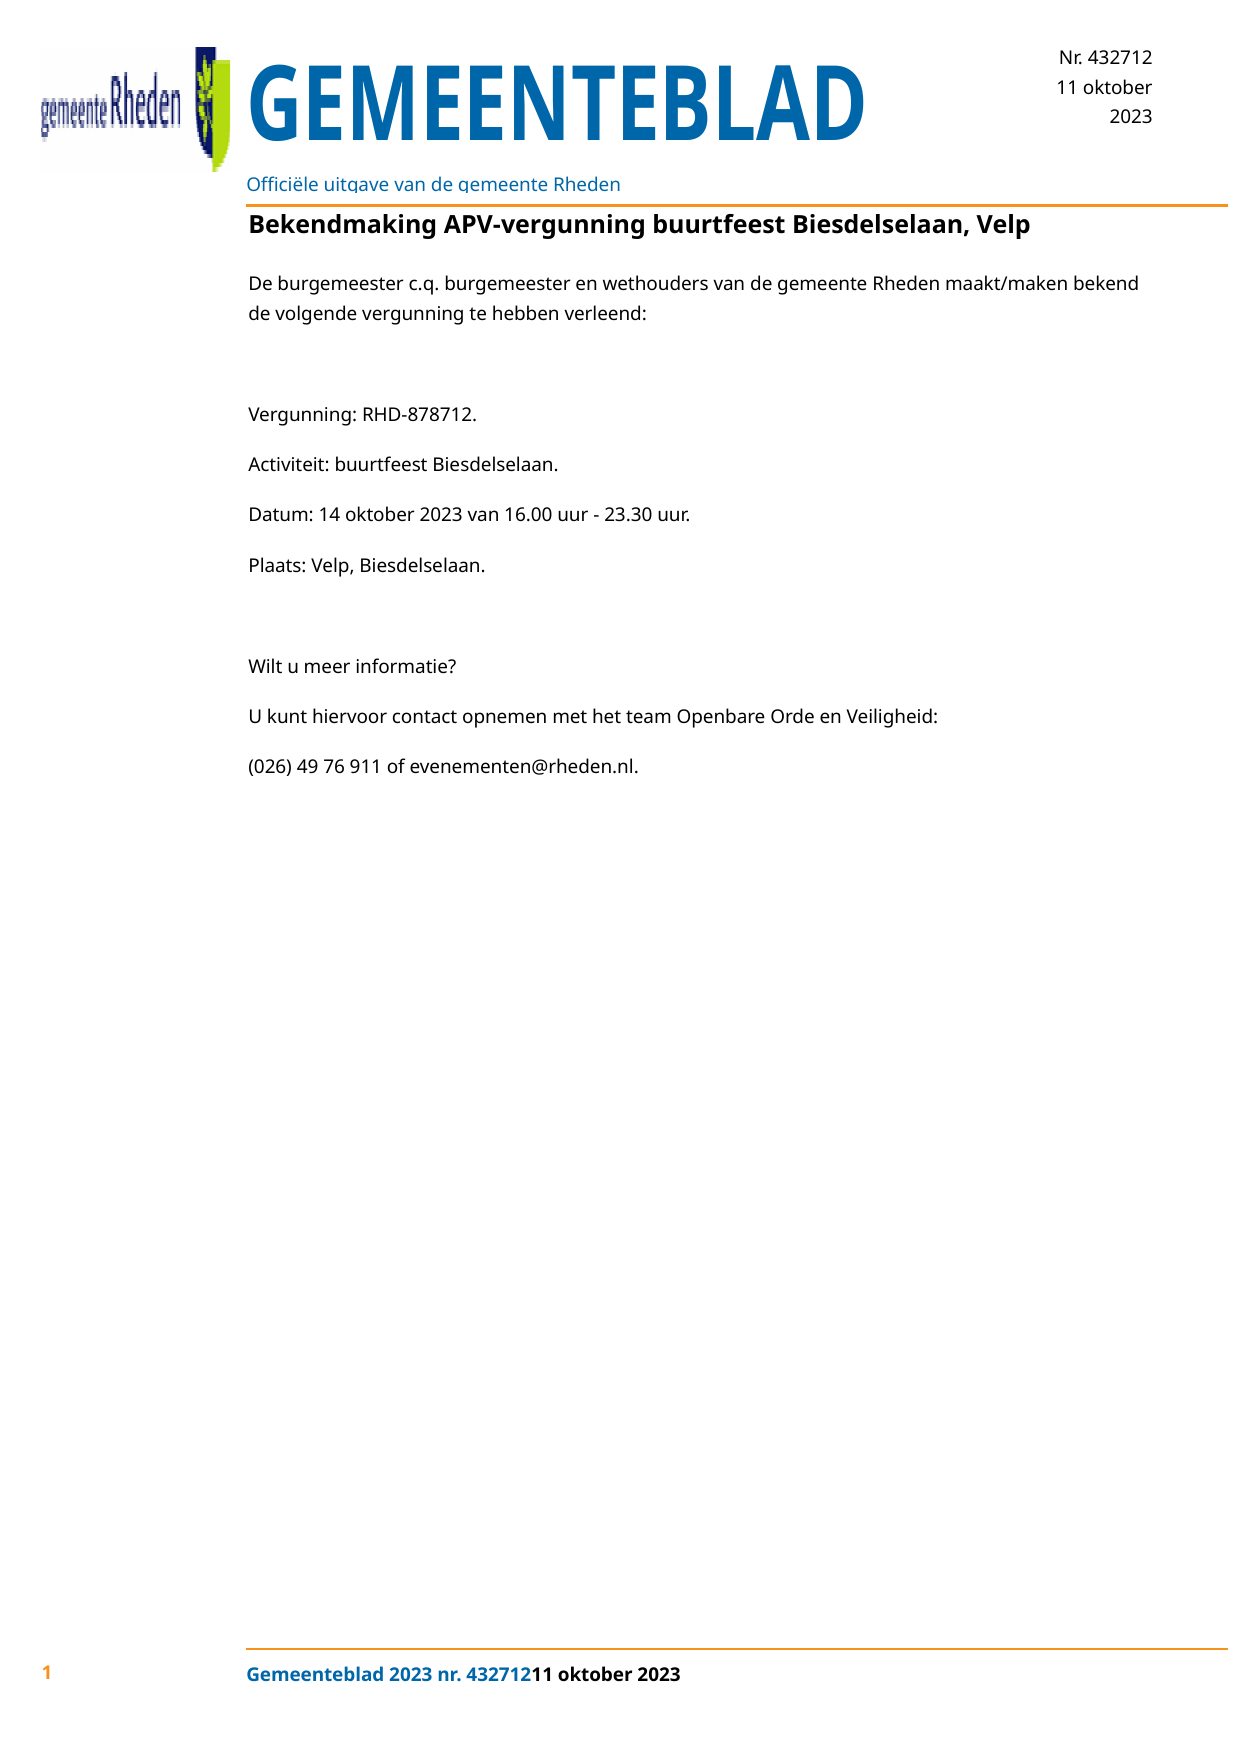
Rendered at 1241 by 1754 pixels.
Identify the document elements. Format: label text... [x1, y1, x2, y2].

text Activiteit: buurtfeest Biesdelselaan. [248, 451, 1152, 477]
text Datum: 14 oktober 2023 van 16.00 uur - 23.30 uur. [248, 502, 1152, 527]
text Vergunning: RHD-878712. [248, 401, 1152, 426]
picture [41, 47, 231, 172]
text U kunt hiervoor contact opnemen met het team Openbare Orde en Veiligheid: [248, 703, 1152, 729]
text Plaats: Velp, Biesdelselaan. [248, 552, 1152, 578]
text De burgemeester c.q. burgemeester en wethouders van de gemeente Rheden maakt/maken bekend de volgende vergunning te hebben verleend: [248, 270, 1152, 326]
text Bekendmaking APV-vergunning buurtfeest Biesdelselaan, Velp [248, 207, 1152, 241]
text (026) 49 76 911 of evenementen@rheden.nl. [248, 754, 1152, 779]
text Wilt u meer informatie? [248, 653, 1152, 678]
